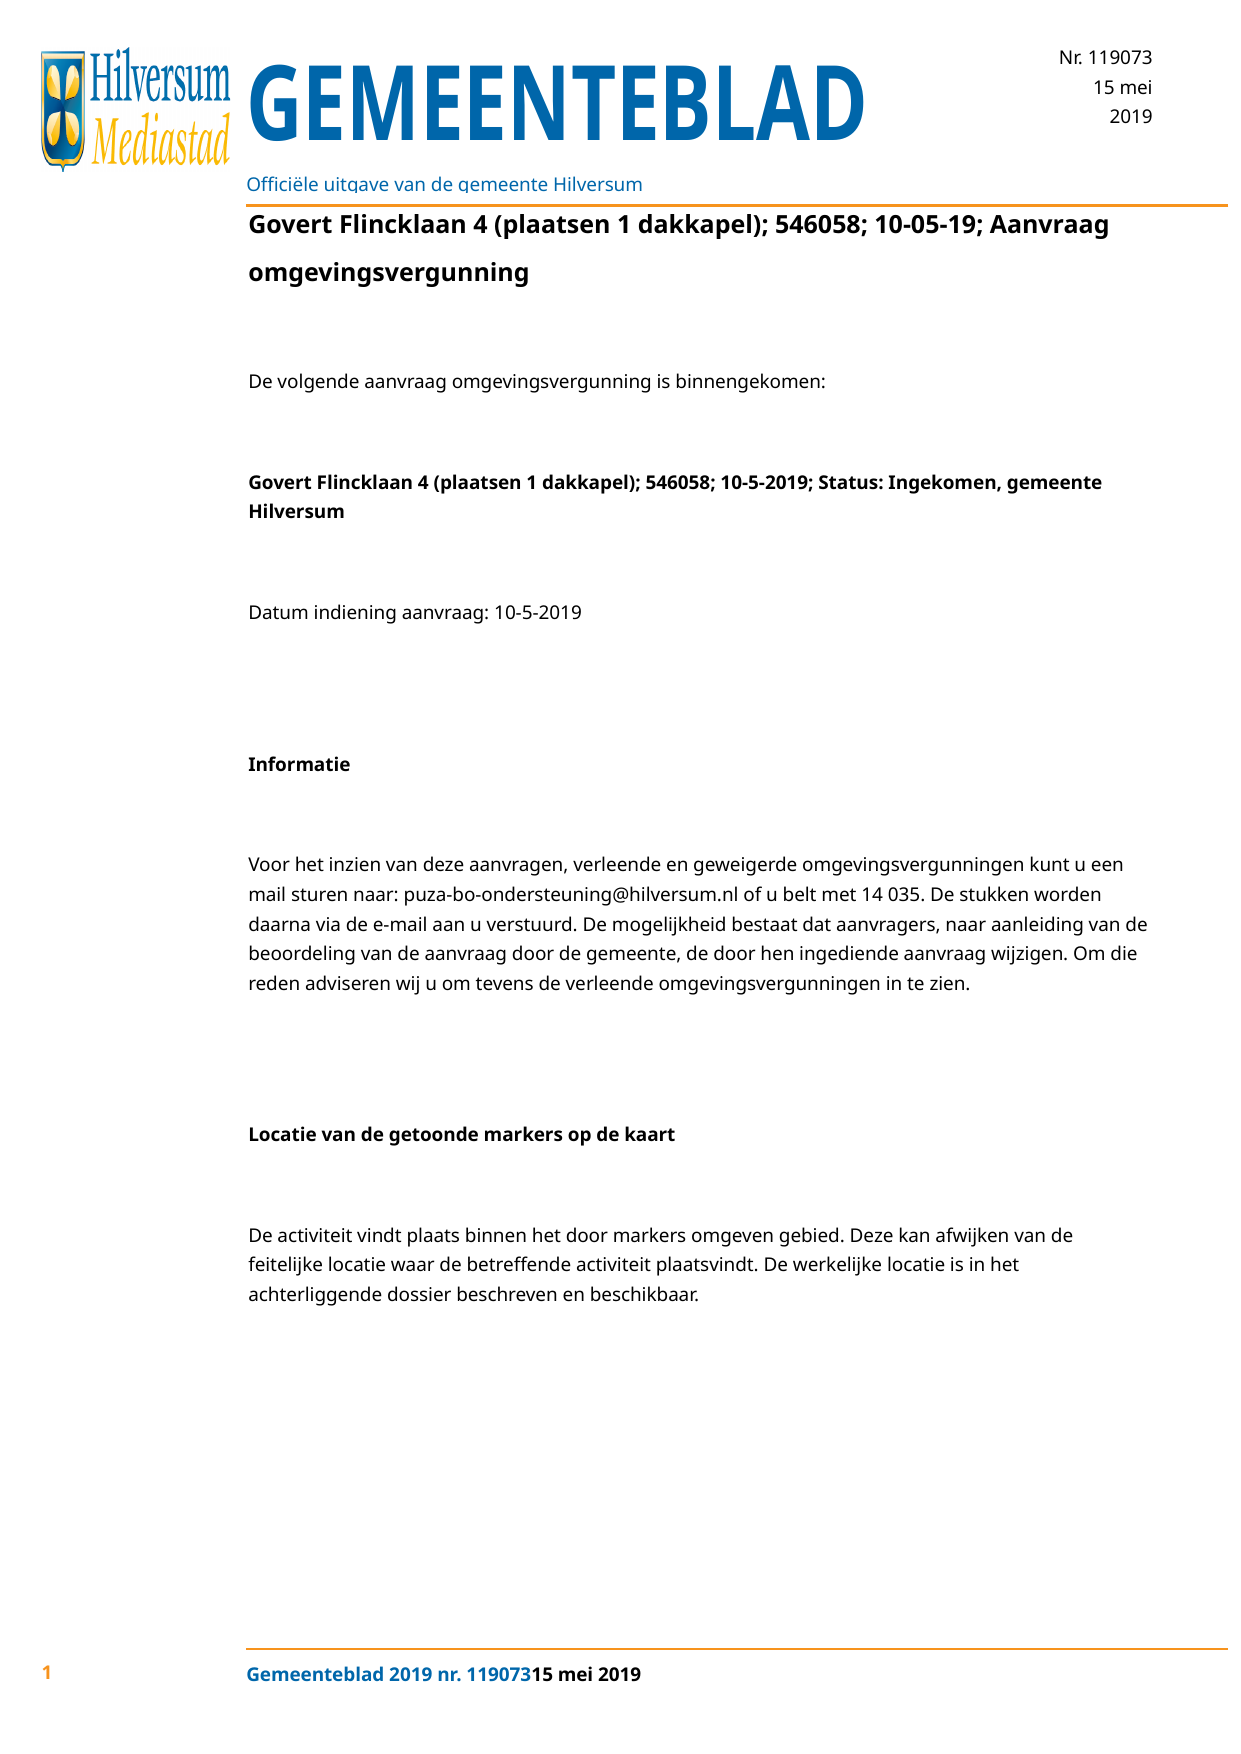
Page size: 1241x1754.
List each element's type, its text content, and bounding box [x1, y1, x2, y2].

text Govert Flincklaan 4 (plaatsen 1 dakkapel); 546058; 10-05-19; Aanvraag omgevingsvergunning [248, 207, 1152, 288]
text De activiteit vindt plaats binnen het door markers omgeven gebied. Deze kan afwijken van de feitelijke locatie waar de betreffende activiteit plaatsvindt. De werkelijke locatie is in het achterliggende dossier beschreven en beschikbaar. [248, 1222, 1152, 1307]
text De volgende aanvraag omgevingsvergunning is binnengekomen: [248, 368, 1152, 394]
text Voor het inzien van deze aanvragen, verleende en geweigerde omgevingsvergunningen kunt u een mail sturen naar: puza-bo-ondersteuning@hilversum.nl of u belt met 14 035. De stukken worden daarna via de e-mail aan u verstuurd. De mogelijkheid bestaat dat aanvragers, naar aanleiding van de beoordeling van de aanvraag door de gemeente, de door hen ingediende aanvraag wijzigen. Om die reden adviseren wij u om tevens de verleende omgevingsvergunningen in te zien. [248, 852, 1152, 996]
text Informatie [248, 751, 1152, 777]
text Datum indiening aanvraag: 10-5-2019 [248, 599, 1152, 625]
text Locatie van de getoonde markers op de kaart [248, 1121, 1152, 1147]
text Govert Flincklaan 4 (plaatsen 1 dakkapel); 546058; 10-5-2019; Status: Ingekomen, gemeente Hilversum [248, 469, 1152, 524]
picture [41, 47, 231, 172]
